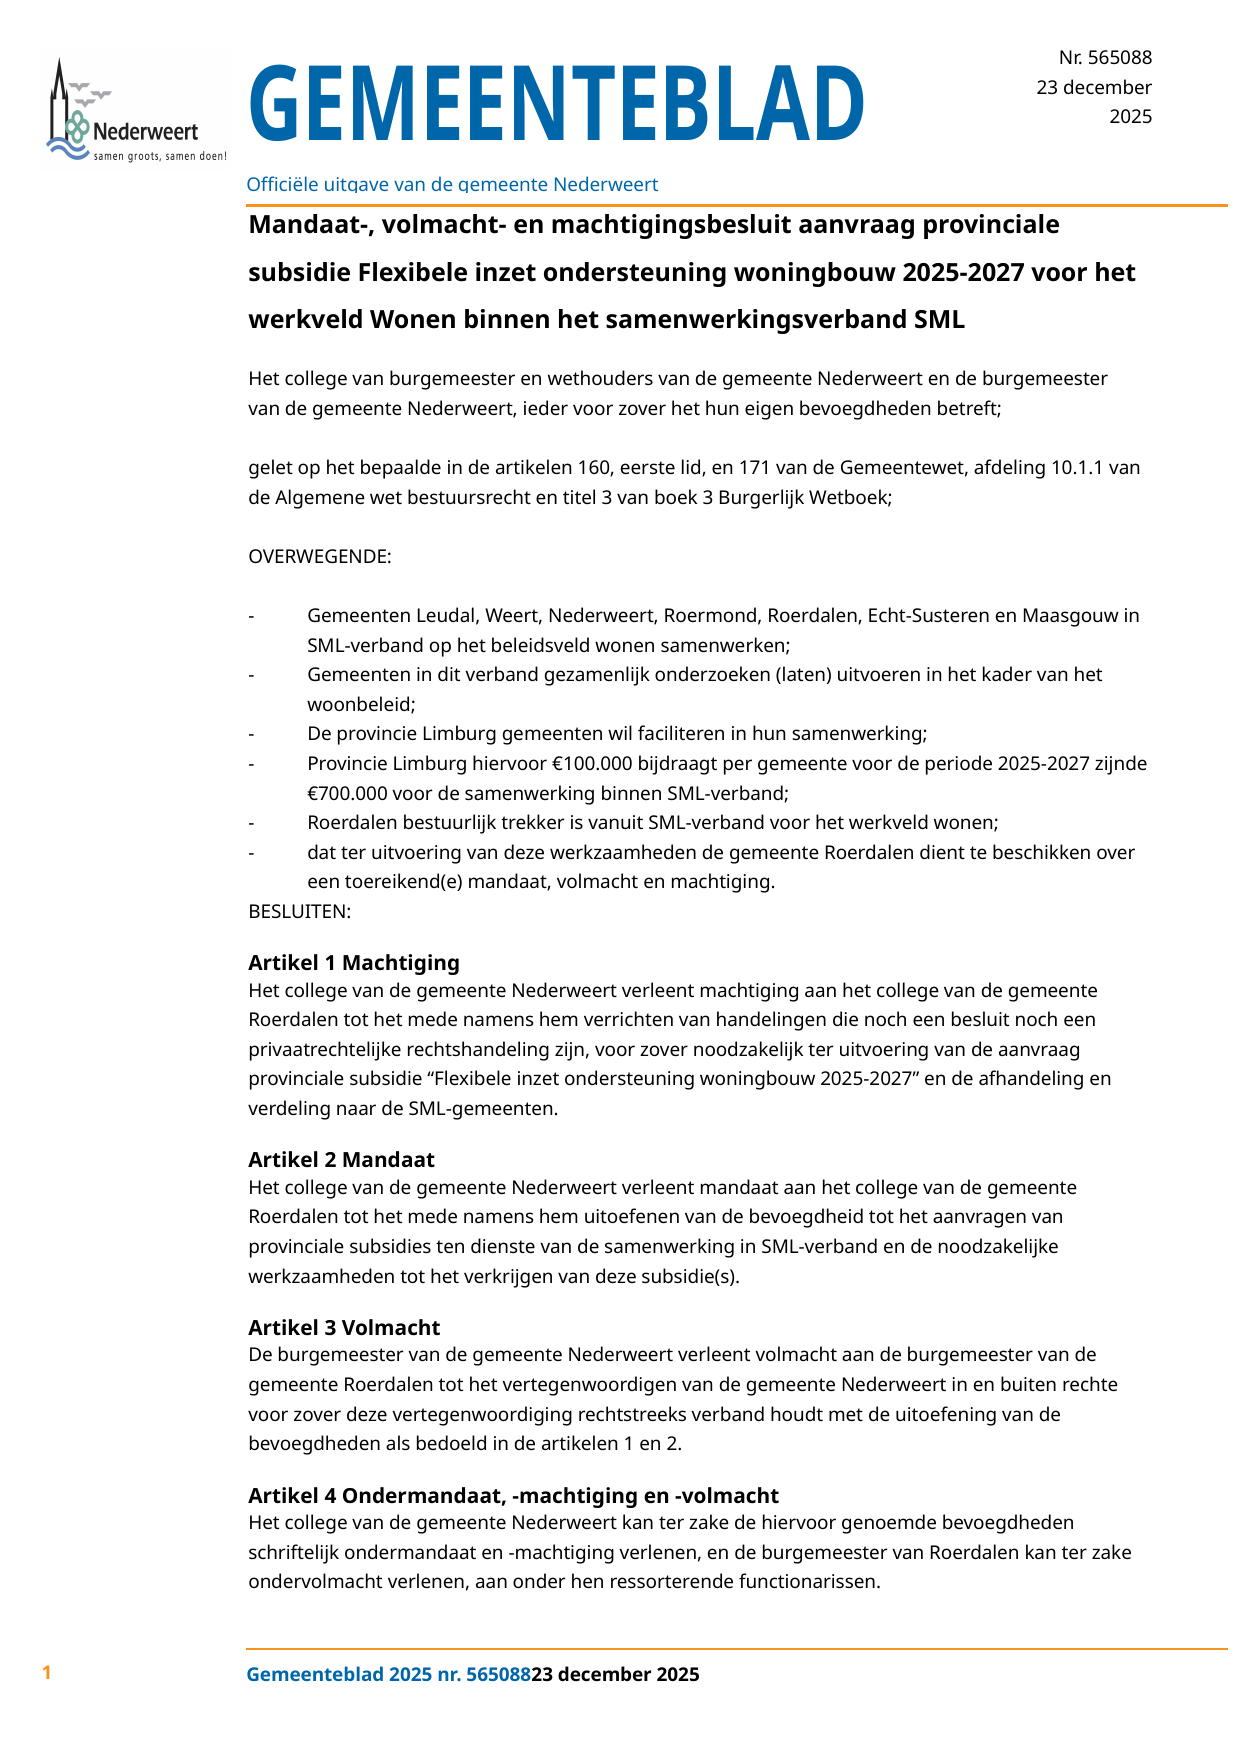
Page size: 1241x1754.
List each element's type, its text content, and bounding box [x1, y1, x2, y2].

list Gemeenten in dit verband gezamenlijk onderzoeken (laten) uitvoeren in het kader van het woonbeleid; [248, 661, 1152, 717]
text van de gemeente Nederweert, ieder voor zover het hun eigen bevoegdheden betreft; [248, 395, 1152, 421]
picture [41, 47, 231, 172]
text Het college van de gemeente Nederweert verleent machtiging aan het college van de gemeente Roerdalen tot het mede namens hem verrichten van handelingen die noch een besluit noch een privaatrechtelijke rechtshandeling zijn, voor zover noodzakelijk ter uitvoering van de aanvraag provinciale subsidie “Flexibele inzet ondersteuning woningbouw 2025-2027” en de afhandeling en verdeling naar de SML-gemeenten. [248, 977, 1152, 1121]
text Artikel 1 Machtiging [248, 948, 1152, 977]
text OVERWEGENDE: [248, 543, 1152, 569]
list Provincie Limburg hiervoor €100.000 bijdraagt per gemeente voor de periode 2025-2027 zijnde €700.000 voor de samenwerking binnen SML-verband; [248, 750, 1152, 805]
text Het college van de gemeente Nederweert verleent mandaat aan het college van de gemeente Roerdalen tot het mede namens hem uitoefenen van de bevoegdheid tot het aanvragen van provinciale subsidies ten dienste van de samenwerking in SML-verband en de noodzakelijke werkzaamheden tot het verkrijgen van deze subsidie(s). [248, 1174, 1152, 1288]
text Artikel 2 Mandaat [248, 1146, 1152, 1174]
text Het college van de gemeente Nederweert kan ter zake de hiervoor genoemde bevoegdheden schriftelijk ondermandaat en -machtiging verlenen, en de burgemeester van Roerdalen kan ter zake ondervolmacht verlenen, aan onder hen ressorterende functionarissen. [248, 1509, 1152, 1594]
list Roerdalen bestuurlijk trekker is vanuit SML-verband voor het werkveld wonen; [248, 809, 1152, 835]
text BESLUITEN: [248, 898, 1152, 924]
text De burgemeester van de gemeente Nederweert verleent volmacht aan de burgemeester van de gemeente Roerdalen tot het vertegenwoordigen van de gemeente Nederweert in en buiten rechte voor zover deze vertegenwoordiging rechtstreeks verband houdt met de uitoefening van de bevoegdheden als bedoeld in de artikelen 1 en 2. [248, 1342, 1152, 1456]
text gelet op het bepaalde in de artikelen 160, eerste lid, en 171 van de Gemeentewet, afdeling 10.1.1 van de Algemene wet bestuursrecht en titel 3 van boek 3 Burgerlijk Wetboek; [248, 454, 1152, 509]
list Gemeenten Leudal, Weert, Nederweert, Roermond, Roerdalen, Echt-Susteren en Maasgouw in SML-verband op het beleidsveld wonen samenwerken; [248, 602, 1152, 657]
text Het college van burgemeester en wethouders van de gemeente Nederweert en de burgemeester [248, 366, 1152, 391]
list De provincie Limburg gemeenten wil faciliteren in hun samenwerking; [248, 721, 1152, 746]
text Artikel 4 Ondermandaat, -machtiging en -volmacht [248, 1481, 1152, 1509]
text Artikel 3 Volmacht [248, 1313, 1152, 1342]
text Mandaat-, volmacht- en machtigingsbesluit aanvraag provinciale subsidie Flexibele inzet ondersteuning woningbouw 2025-2027 voor het werkveld Wonen binnen het samenwerkingsverband SML [248, 207, 1152, 336]
list dat ter uitvoering van deze werkzaamheden de gemeente Roerdalen dient te beschikken over een toereikend(e) mandaat, volmacht en machtiging. [248, 839, 1152, 894]
